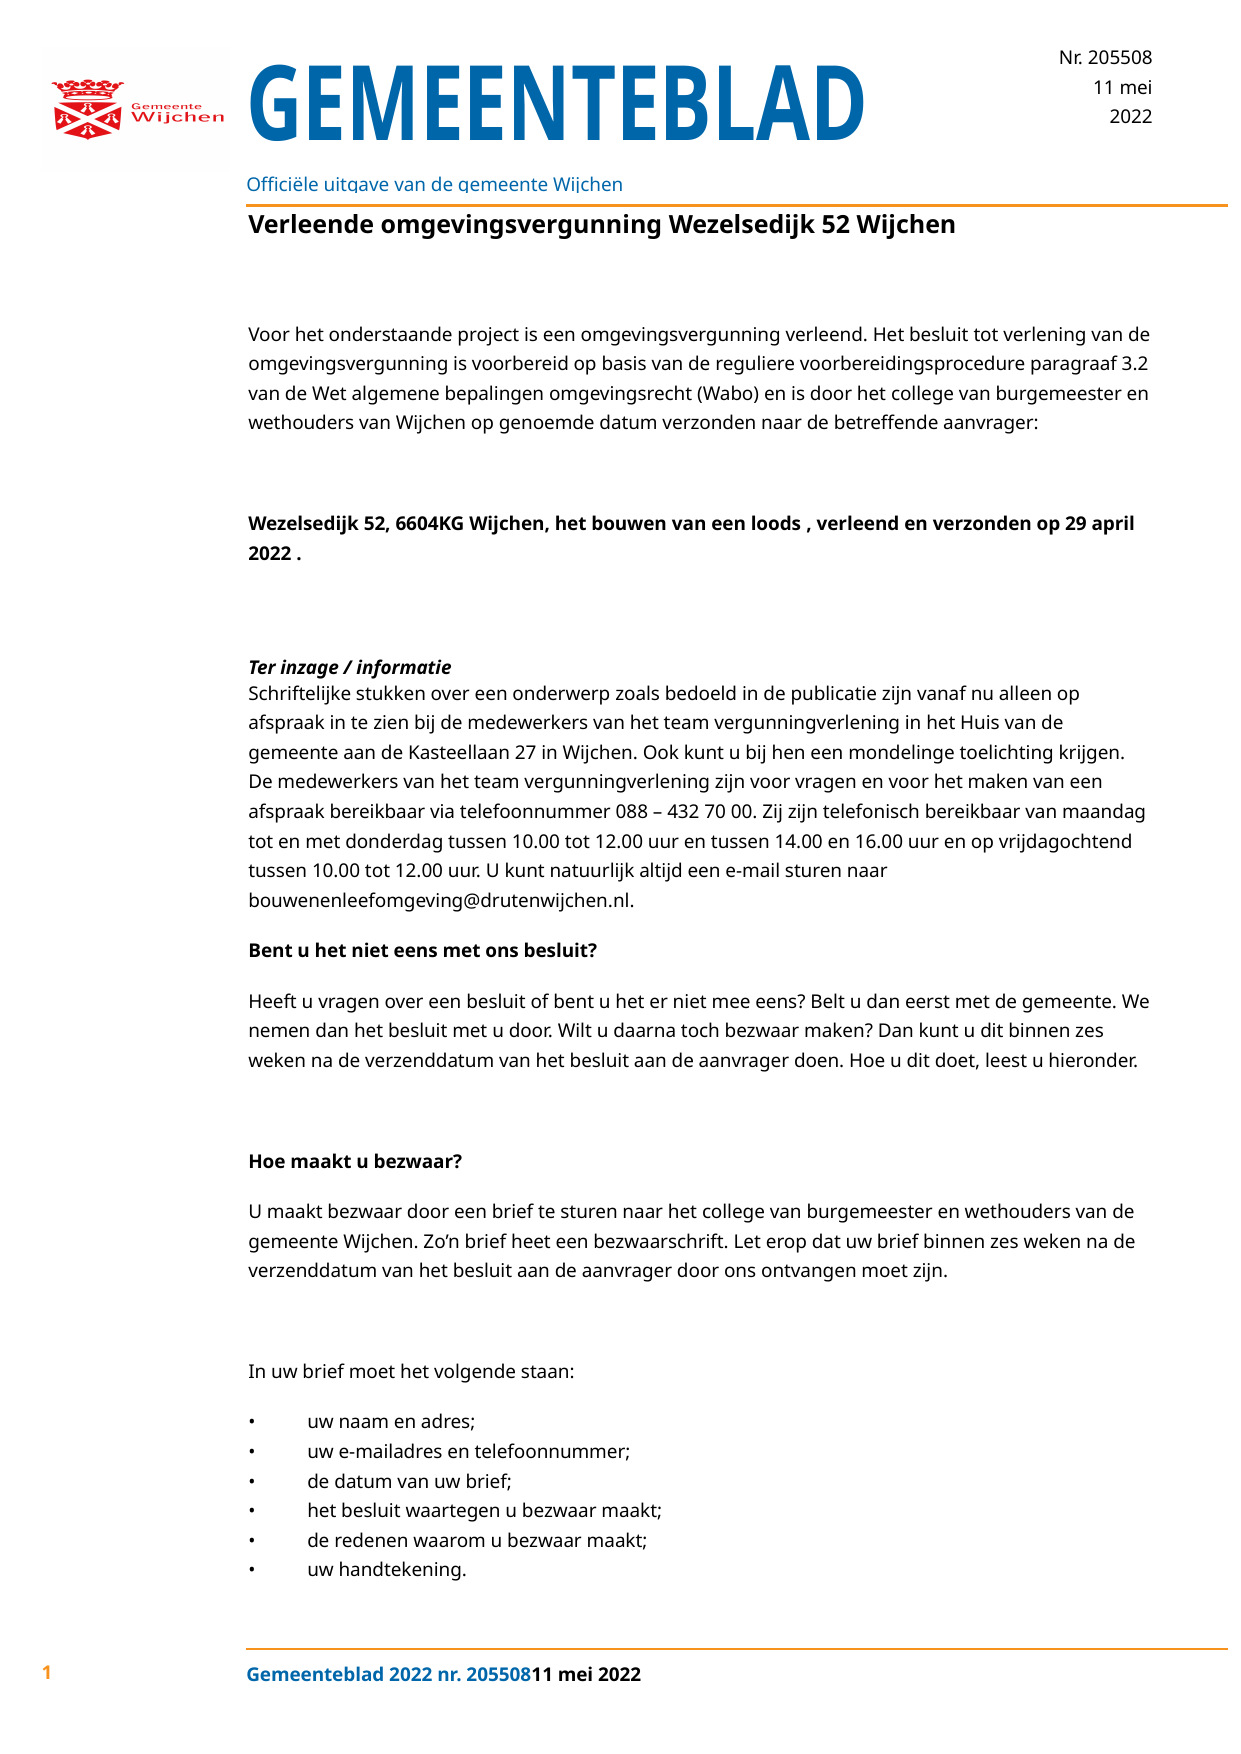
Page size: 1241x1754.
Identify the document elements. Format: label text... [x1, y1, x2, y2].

list uw e-mailadres en telefoonnummer; [248, 1438, 1152, 1464]
text Heeft u vragen over een besluit of bent u het er niet mee eens? Belt u dan eerst met de gemeente. We nemen dan het besluit met u door. Wilt u daarna toch bezwaar maken? Dan kunt u dit binnen zes weken na de verzenddatum van het besluit aan de aanvrager doen. Hoe u dit doet, leest u hieronder. [248, 988, 1152, 1073]
text Wezelsedijk 52, 6604KG Wijchen, het bouwen van een loods , verleend en verzonden op 29 april 2022 . [248, 510, 1152, 566]
list uw handtekening. [248, 1557, 1152, 1582]
picture [41, 47, 231, 172]
text Schriftelijke stukken over een onderwerp zoals bedoeld in de publicatie zijn vanaf nu alleen op afspraak in te zien bij de medewerkers van het team vergunningverlening in het Huis van de gemeente aan de Kasteellaan 27 in Wijchen. Ook kunt u bij hen een mondelinge toelichting krijgen. De medewerkers van het team vergunningverlening zijn voor vragen en voor het maken van een afspraak bereikbaar via telefoonnummer 088 – 432 70 00. Zij zijn telefonisch bereikbaar van maandag tot en met donderdag tussen 10.00 tot 12.00 uur en tussen 14.00 en 16.00 uur en op vrijdagochtend tussen 10.00 tot 12.00 uur. U kunt natuurlijk altijd een e-mail sturen naar bouwenenleefomgeving@drutenwijchen.nl. [248, 680, 1152, 913]
text U maakt bezwaar door een brief te sturen naar het college van burgemeester en wethouders van de gemeente Wijchen. Zo’n brief heet een bezwaarschrift. Let erop dat uw brief binnen zes weken na de verzenddatum van het besluit aan de aanvrager door ons ontvangen moet zijn. [248, 1198, 1152, 1283]
list de redenen waarom u bezwaar maakt; [248, 1527, 1152, 1553]
text Bent u het niet eens met ons besluit? [248, 937, 1152, 963]
text Hoe maakt u bezwaar? [248, 1148, 1152, 1174]
text In uw brief moet het volgende staan: [248, 1358, 1152, 1384]
list uw naam en adres; [248, 1409, 1152, 1434]
text Ter inzage / informatie [248, 654, 1152, 680]
text Verleende omgevingsvergunning Wezelsedijk 52 Wijchen [248, 207, 1152, 241]
list het besluit waartegen u bezwaar maakt; [248, 1497, 1152, 1523]
list de datum van uw brief; [248, 1468, 1152, 1494]
text Voor het onderstaande project is een omgevingsvergunning verleend. Het besluit tot verlening van de omgevingsvergunning is voorbereid op basis van de reguliere voorbereidingsprocedure paragraaf 3.2 van de Wet algemene bepalingen omgevingsrecht (Wabo) en is door het college van burgemeester en wethouders van Wijchen op genoemde datum verzonden naar de betreffende aanvrager: [248, 321, 1152, 435]
